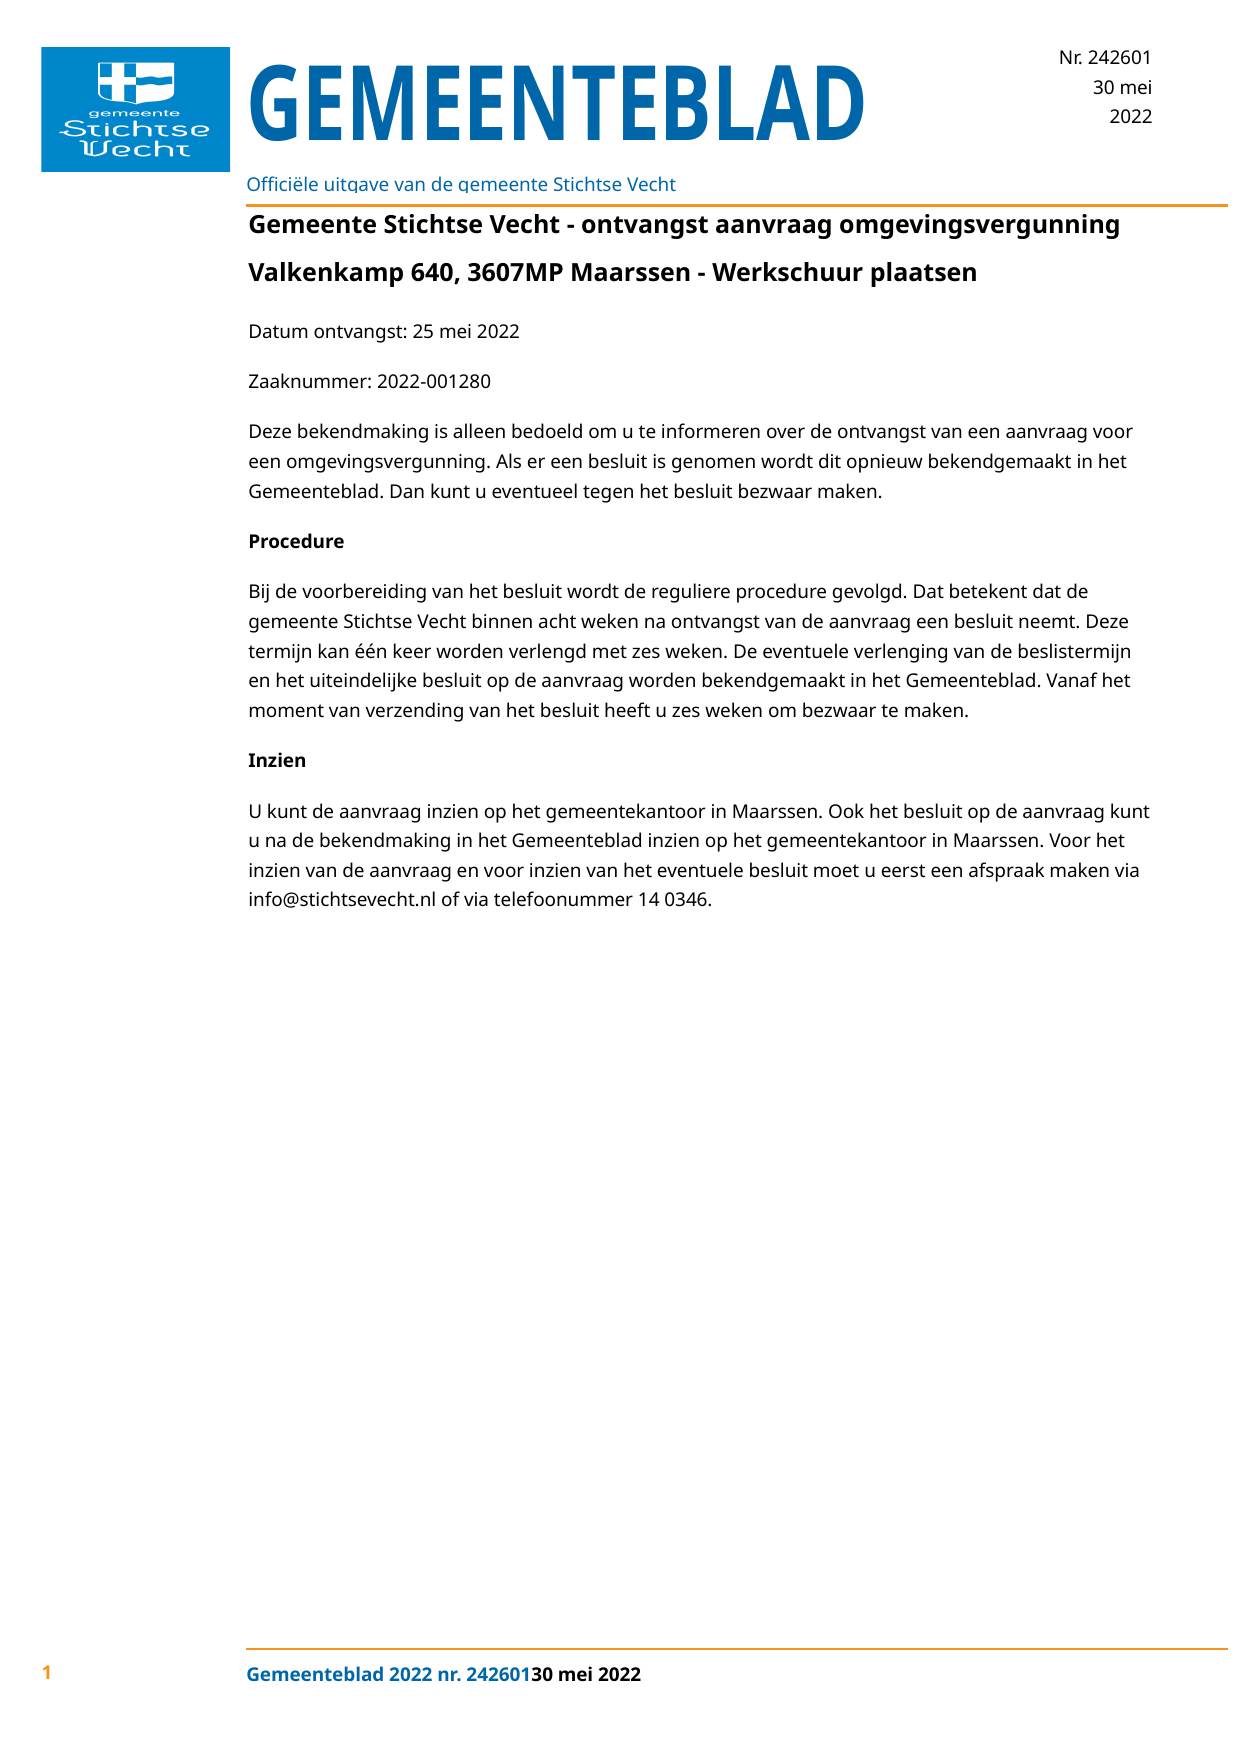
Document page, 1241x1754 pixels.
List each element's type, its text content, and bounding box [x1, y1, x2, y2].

text Deze bekendmaking is alleen bedoeld om u te informeren over de ontvangst van een aanvraag voor een omgevingsvergunning. Als er een besluit is genomen wordt dit opnieuw bekendgemaakt in het Gemeenteblad. Dan kunt u eventueel tegen het besluit bezwaar maken. [248, 419, 1152, 504]
text Inzien [248, 747, 1152, 773]
picture [137, 63, 174, 103]
text U kunt de aanvraag inzien op het gemeentekantoor in Maarssen. Ook het besluit op de aanvraag kunt u na de bekendmaking in het Gemeenteblad inzien op het gemeentekantoor in Maarssen. Voor het inzien van de aanvraag en voor inzien van het eventuele besluit moet u eerst een afspraak maken via info@stichtsevecht.nl of via telefoonummer 14 0346. [248, 798, 1152, 912]
text Datum ontvangst: 25 mei 2022 [248, 318, 1152, 344]
text Zaaknummer: 2022-001280 [248, 368, 1152, 394]
text Procedure [248, 528, 1152, 554]
text Gemeente Stichtse Vecht - ontvangst aanvraag omgevingsvergunning Valkenkamp 640, 3607MP Maarssen - Werkschuur plaatsen [248, 207, 1152, 288]
picture [99, 63, 135, 101]
text Bij de voorbereiding van het besluit wordt de reguliere procedure gevolgd. Dat betekent dat de gemeente Stichtse Vecht binnen acht weken na ontvangst van de aanvraag een besluit neemt. Deze termijn kan één keer worden verlengd met zes weken. De eventuele verlenging van de beslistermijn en het uiteindelijke besluit op de aanvraag worden bekendgemaakt in het Gemeenteblad. Vanaf het moment van verzending van het besluit heeft u zes weken om bezwaar te maken. [248, 579, 1152, 723]
